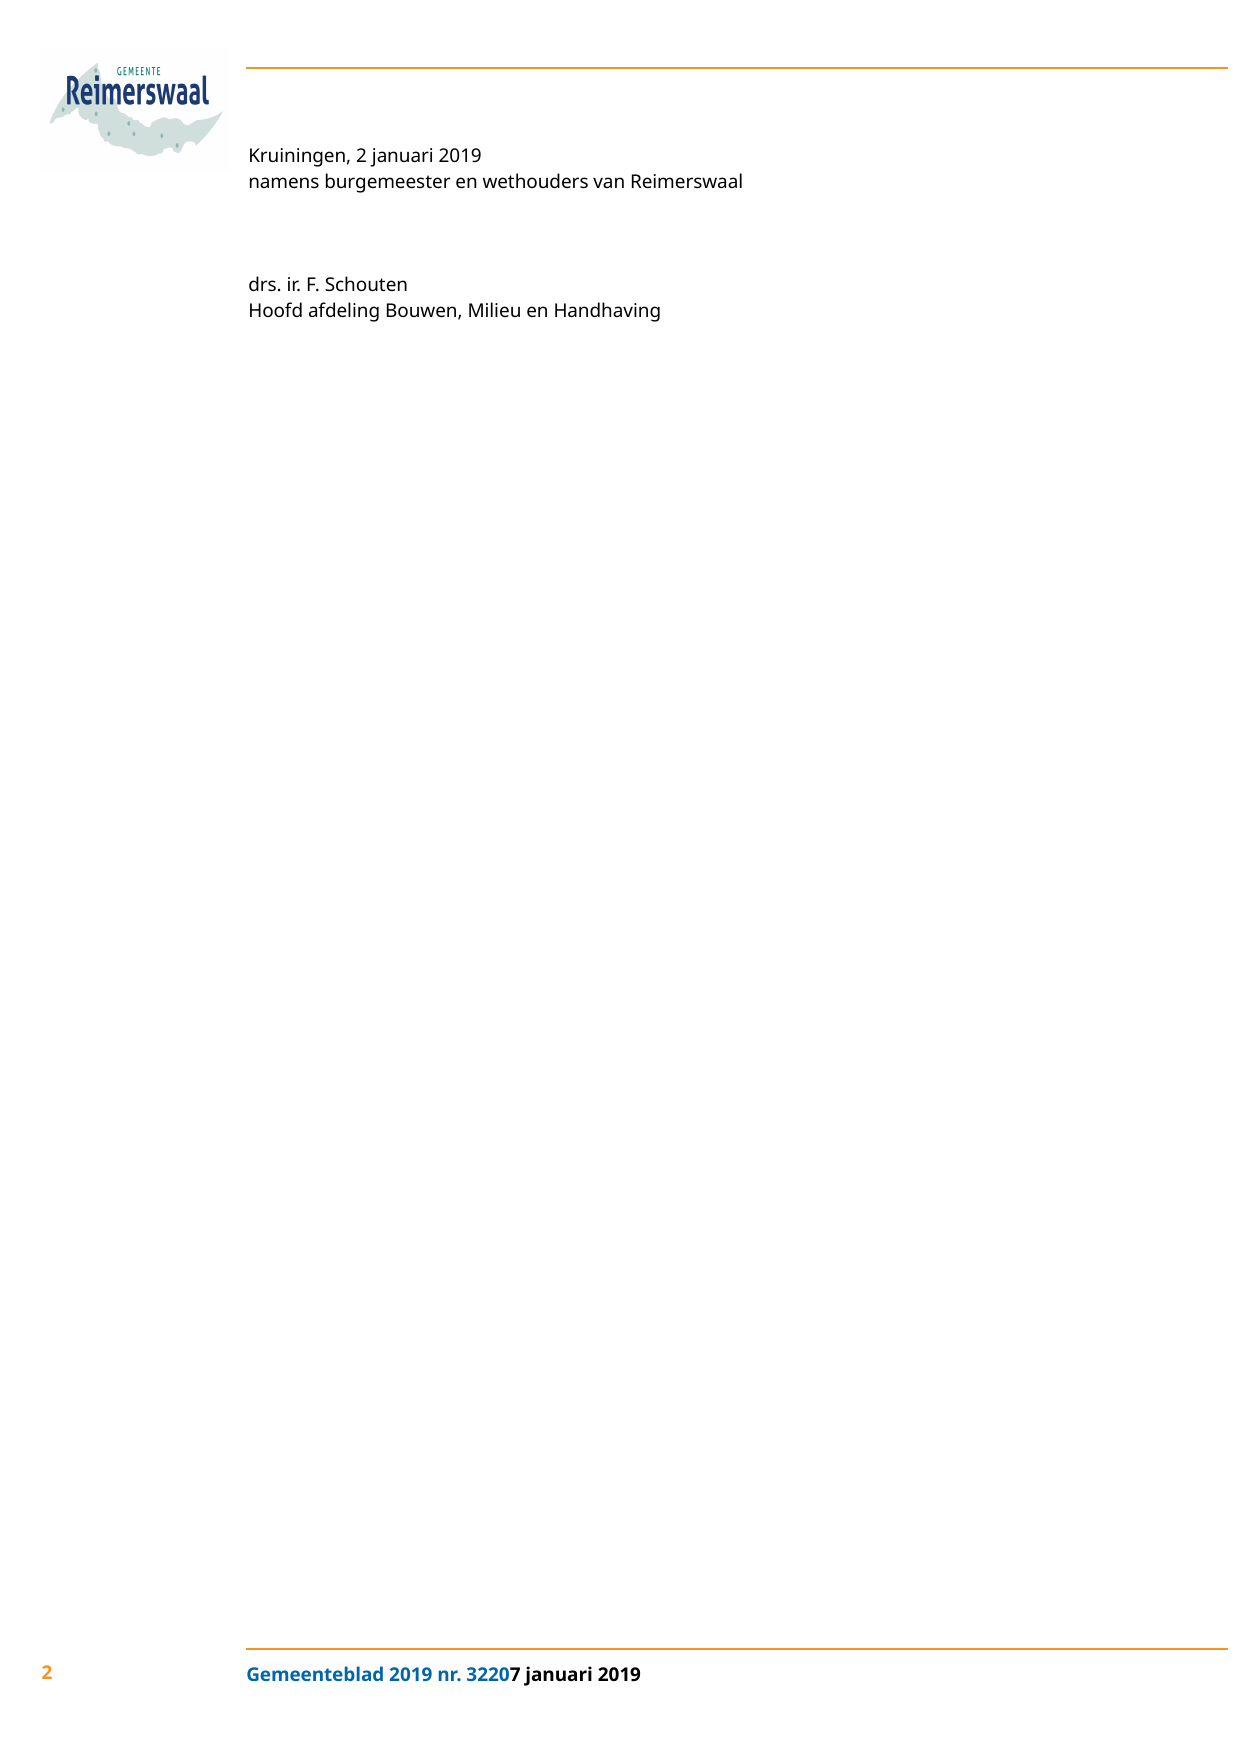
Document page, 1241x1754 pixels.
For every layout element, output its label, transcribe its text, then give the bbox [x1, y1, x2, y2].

text namens burgemeester en wethouders van Reimerswaal [248, 168, 1152, 194]
text Hoofd afdeling Bouwen, Milieu en Handhaving [248, 297, 1152, 323]
text drs. ir. F. Schouten [248, 271, 1152, 297]
picture [41, 47, 231, 172]
text Kruiningen, 2 januari 2019 [248, 143, 1152, 168]
